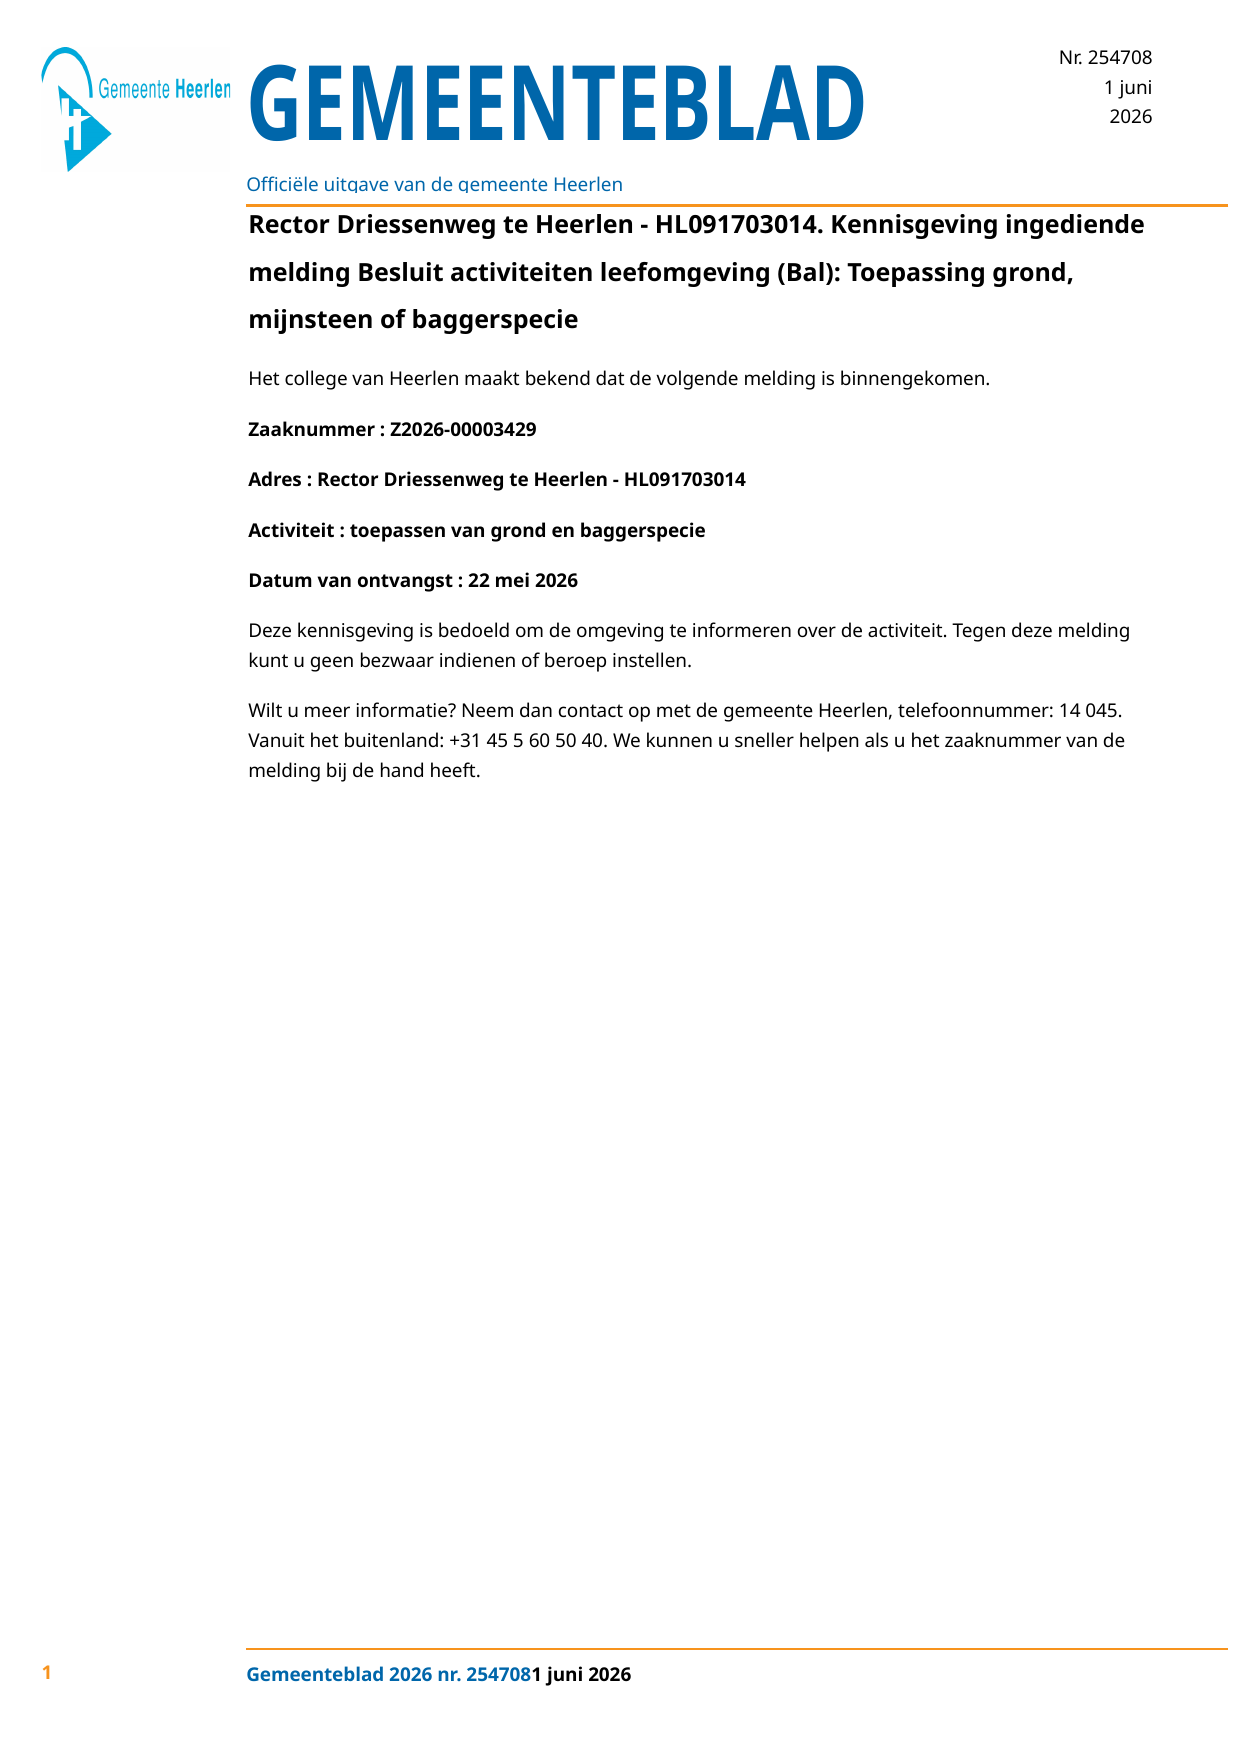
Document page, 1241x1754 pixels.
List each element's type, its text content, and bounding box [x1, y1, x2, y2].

text Activiteit : toepassen van grond en baggerspecie [248, 517, 1152, 542]
text Adres : Rector Driessenweg te Heerlen - HL091703014 [248, 466, 1152, 492]
text Zaaknummer : Z2026-00003429 [248, 416, 1152, 442]
picture [41, 47, 59, 70]
text Datum van ontvangst : 22 mei 2026 [248, 567, 1152, 593]
text Wilt u meer informatie? Neem dan contact op met de gemeente Heerlen, telefoonnummer: 14 045. Vanuit het buitenland: +31 45 5 60 50 40. We kunnen u sneller helpen als u het zaaknummer van de melding bij de hand heeft. [248, 698, 1152, 782]
picture [41, 47, 231, 172]
text Rector Driessenweg te Heerlen - HL091703014. Kennisgeving ingediende melding Besluit activiteiten leefomgeving (Bal): Toepassing grond, mijnsteen of baggerspecie [248, 207, 1152, 336]
text Deze kennisgeving is bedoeld om de omgeving te informeren over de activiteit. Tegen deze melding kunt u geen bezwaar indienen of beroep instellen. [248, 618, 1152, 673]
text Het college van Heerlen maakt bekend dat de volgende melding is binnengekomen. [248, 366, 1152, 391]
